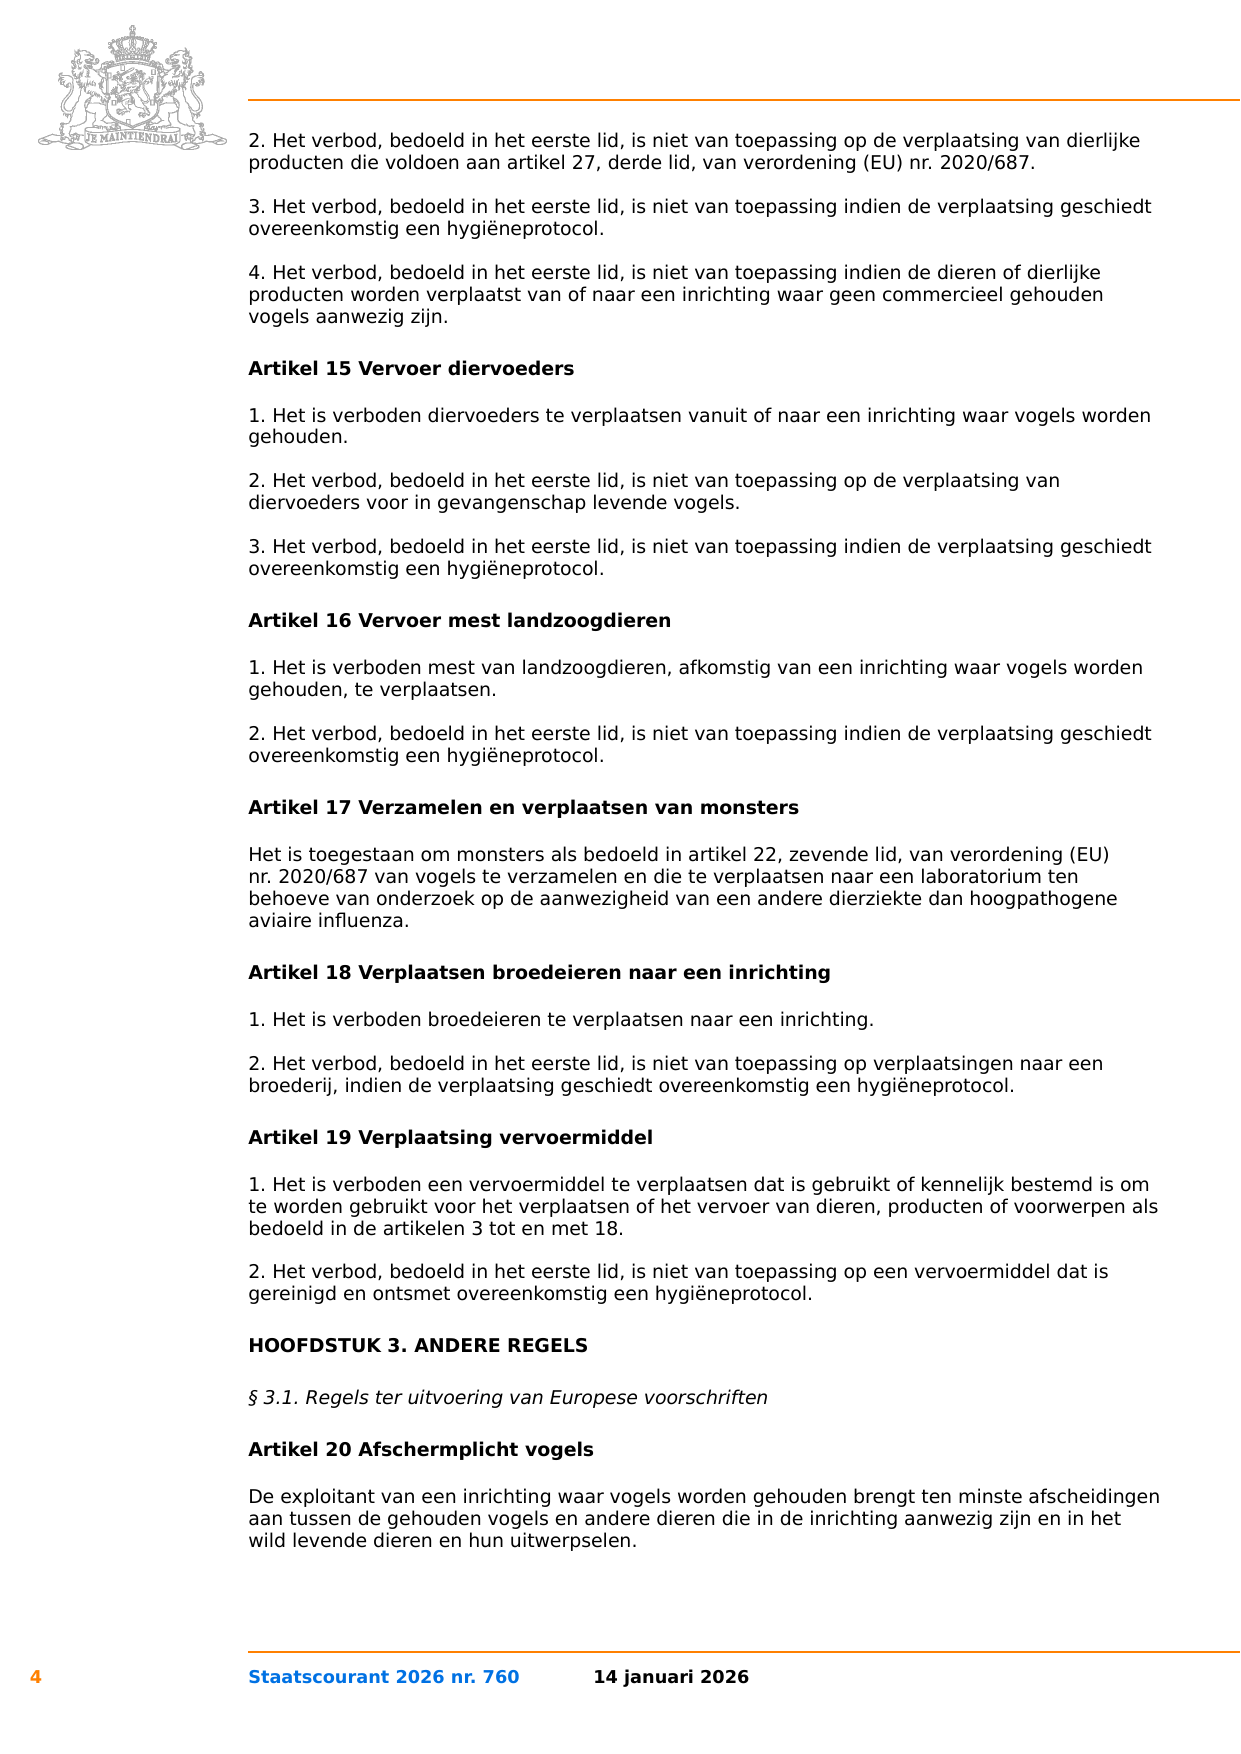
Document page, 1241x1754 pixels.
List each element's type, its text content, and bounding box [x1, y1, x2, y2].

picture [38, 25, 227, 150]
text 2. Het verbod, bedoeld in het eerste lid, is niet van toepassing op een vervoermiddel dat is gereinigd en ontsmet overeenkomstig een hygiëneprotocol. [248, 1261, 1163, 1305]
subtitle Artikel 20 Afschermplicht vogels [248, 1439, 1163, 1461]
text 3. Het verbod, bedoeld in het eerste lid, is niet van toepassing indien de verplaatsing geschiedt overeenkomstig een hygiëneprotocol. [248, 536, 1163, 580]
text 1. Het is verboden mest van landzoogdieren, afkomstig van een inrichting waar vogels worden gehouden, te verplaatsen. [248, 657, 1163, 701]
text 1. Het is verboden diervoeders te verplaatsen vanuit of naar een inrichting waar vogels worden gehouden. [248, 404, 1163, 448]
subtitle Artikel 19 Verplaatsing vervoermiddel [248, 1127, 1163, 1148]
text 4. Het verbod, bedoeld in het eerste lid, is niet van toepassing indien de dieren of dierlijke producten worden verplaatst van of naar een inrichting waar geen commercieel gehouden vogels aanwezig zijn. [248, 262, 1163, 327]
subtitle Artikel 18 Verplaatsen broedeieren naar een inrichting [248, 962, 1163, 984]
text De exploitant van een inrichting waar vogels worden gehouden brengt ten minste afscheidingen aan tussen de gehouden vogels en andere dieren die in de inrichting aanwezig zijn en in het wild levende dieren en hun uitwerpselen. [248, 1486, 1163, 1552]
text 2. Het verbod, bedoeld in het eerste lid, is niet van toepassing op de verplaatsing van diervoeders voor in gevangenschap levende vogels. [248, 470, 1163, 514]
subtitle HOOFDSTUK 3. ANDERE REGELS [248, 1335, 1163, 1357]
subtitle Artikel 17 Verzamelen en verplaatsen van monsters [248, 797, 1163, 819]
subtitle § 3.1. Regels ter uitvoering van Europese voorschriften [248, 1387, 1163, 1409]
text 2. Het verbod, bedoeld in het eerste lid, is niet van toepassing indien de verplaatsing geschiedt overeenkomstig een hygiëneprotocol. [248, 723, 1163, 767]
text 1. Het is verboden broedeieren te verplaatsen naar een inrichting. [248, 1009, 1163, 1031]
text 2. Het verbod, bedoeld in het eerste lid, is niet van toepassing op verplaatsingen naar een broederij, indien de verplaatsing geschiedt overeenkomstig een hygiëneprotocol. [248, 1053, 1163, 1097]
text 3. Het verbod, bedoeld in het eerste lid, is niet van toepassing indien de verplaatsing geschiedt overeenkomstig een hygiëneprotocol. [248, 196, 1163, 240]
text 2. Het verbod, bedoeld in het eerste lid, is niet van toepassing op de verplaatsing van dierlijke producten die voldoen aan artikel 27, derde lid, van verordening (EU) nr. 2020/687. [248, 130, 1163, 174]
subtitle Artikel 15 Vervoer diervoeders [248, 357, 1163, 379]
subtitle Artikel 16 Vervoer mest landzoogdieren [248, 610, 1163, 632]
text Het is toegestaan om monsters als bedoeld in artikel 22, zevende lid, van verordening (EU) nr. 2020/687 van vogels te verzamelen en die te verplaatsen naar een laboratorium ten behoeve van onderzoek op de aanwezigheid van een andere dierziekte dan hoogpathogene aviaire influenza. [248, 844, 1163, 932]
text 1. Het is verboden een vervoermiddel te verplaatsen dat is gebruikt of kennelijk bestemd is om te worden gebruikt voor het verplaatsen of het vervoer van dieren, producten of voorwerpen als bedoeld in de artikelen 3 tot en met 18. [248, 1173, 1163, 1239]
